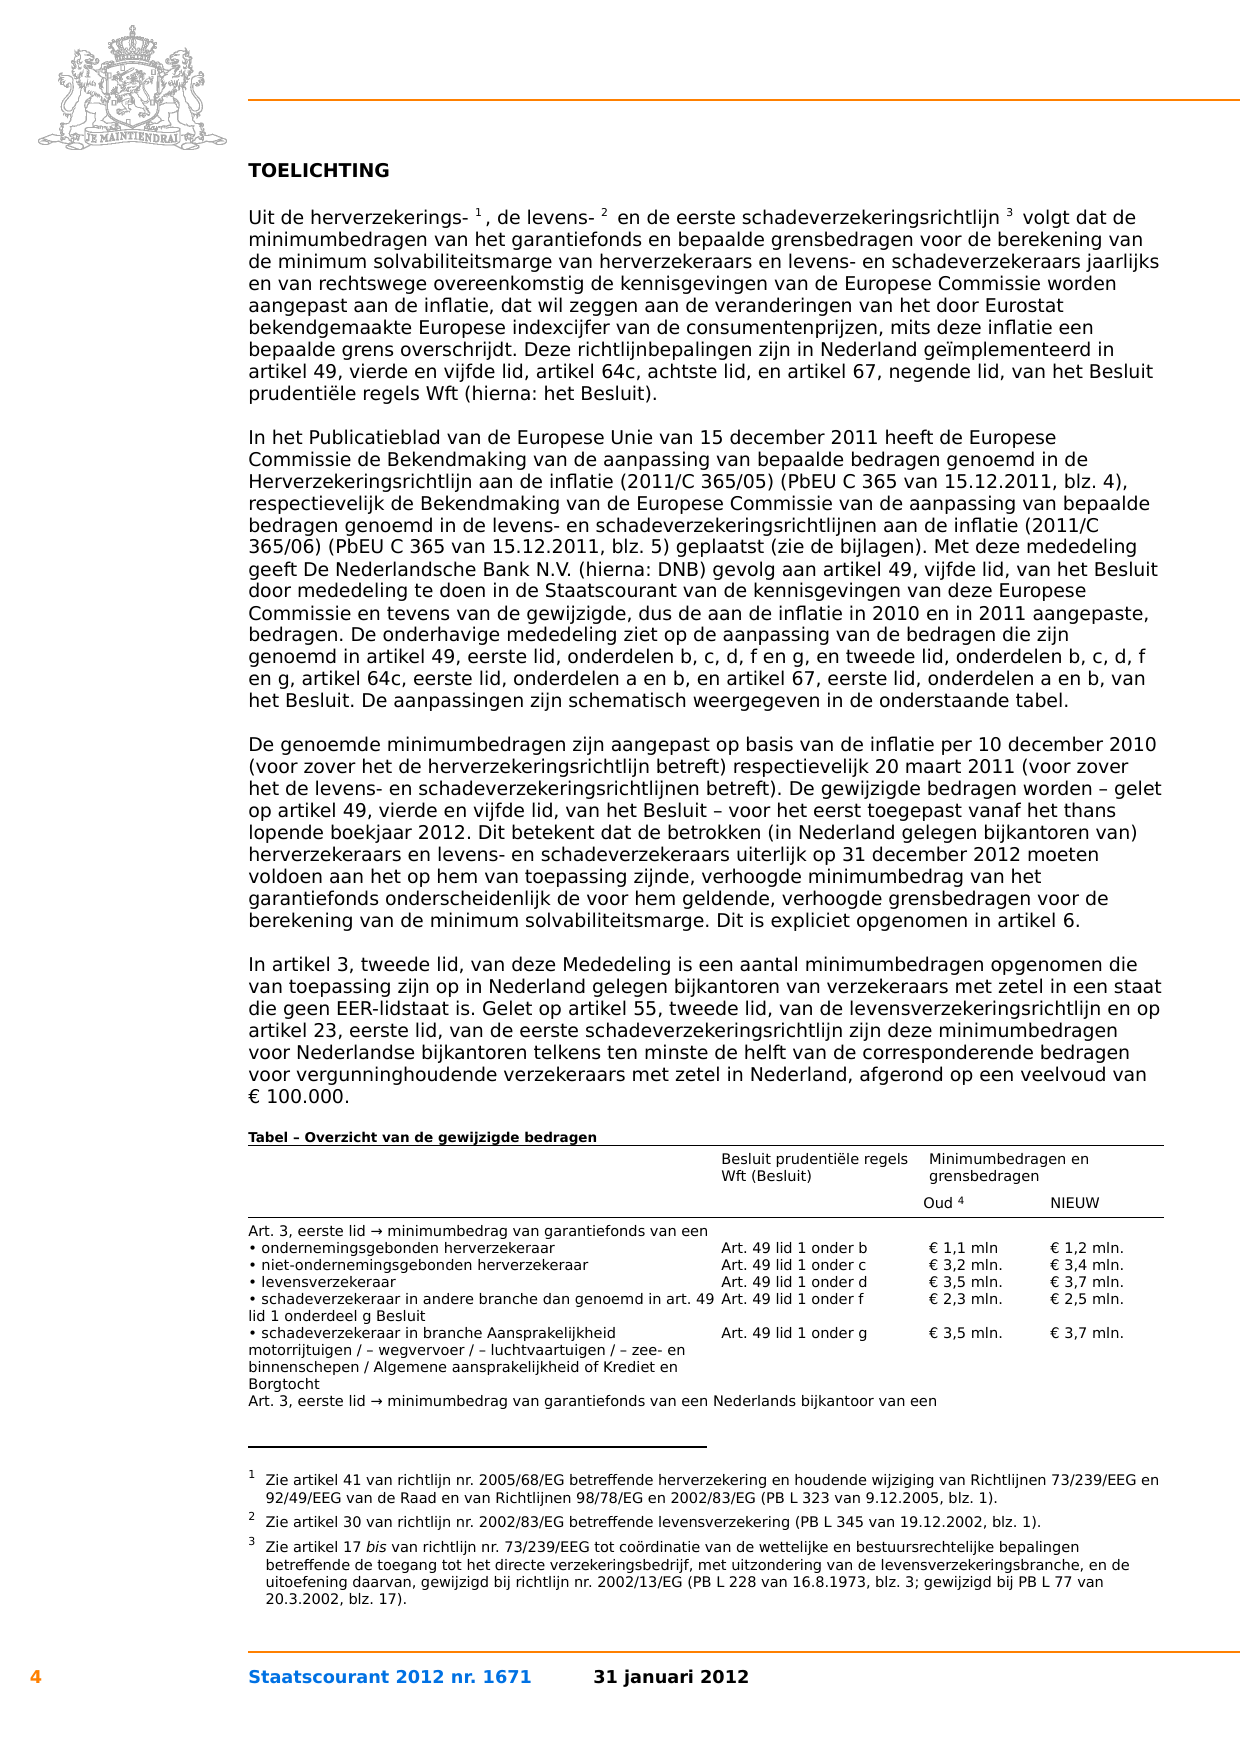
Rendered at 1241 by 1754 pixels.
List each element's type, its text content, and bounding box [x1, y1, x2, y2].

table_cell € 1,1 mln [923, 1240, 1044, 1257]
table_cell € 2,3 mln. [923, 1291, 1044, 1325]
table_cell • levensverzekeraar [248, 1274, 715, 1291]
table_cell € 3,5 mln. [923, 1274, 1044, 1291]
text Zie artikel 41 van richtlijn nr. 2005/68/EG betreffende herverzekering en houdende wijziging van Richtlijnen 73/239/EEG en 92/49/EEG van de Raad en van Richtlijnen 98/78/EG en 2002/83/EG (PB L 323 van 9.12.2005, blz. 1). [248, 1468, 1163, 1507]
table_cell Art. 49 lid 1 onder b [715, 1240, 923, 1257]
table_cell € 3,7 mln. [1044, 1274, 1163, 1291]
subtitle TOELICHTING [248, 160, 1163, 182]
table_cell € 3,4 mln. [1044, 1257, 1163, 1274]
table_cell • niet-ondernemingsgebonden herverzekeraar [248, 1257, 715, 1274]
table_cell • schadeverzekeraar in andere branche dan genoemd in art. 49 lid 1 onderdeel g Besluit [248, 1291, 715, 1325]
table_cell € 3,2 mln. [923, 1257, 1044, 1274]
text Zie artikel 17 bis van richtlijn nr. 73/239/EEG tot coördinatie van de wettelijke en bestuursrechtelijke bepalingen betreffende de toegang tot het directe verzekeringsbedrijf, met uitzondering van de levensverzekeringsbranche, en de uitoefening daarvan, gewijzigd bij richtlijn nr. 2002/13/EG (PB L 228 van 16.8.1973, blz. 3; gewijzigd bij PB L 77 van 20.3.2002, blz. 17). [248, 1535, 1163, 1608]
table_header Tabel – Overzicht van de gewijzigde bedragen [248, 1130, 1163, 1145]
table_cell • schadeverzekeraar in branche Aansprakelijkheid motorrijtuigen / – wegvervoer / – luchtvaartuigen / – zee- en binnenschepen / Algemene aansprakelijkheid of Krediet en Borgtocht [248, 1325, 715, 1393]
picture [38, 25, 227, 150]
table_cell Art. 49 lid 1 onder g [715, 1325, 923, 1393]
table_cell Art. 3, eerste lid → minimumbedrag van garantiefonds van een [248, 1218, 1163, 1240]
text In het Publicatieblad van de Europese Unie van 15 december 2011 heeft de Europese Commissie de Bekendmaking van de aanpassing van bepaalde bedragen genoemd in de Herverzekeringsrichtlijn aan de inflatie (2011/C 365/05) (PbEU C 365 van 15.12.2011, blz. 4), respectievelijk de Bekendmaking van de Europese Commissie van de aanpassing van bepaalde bedragen genoemd in de levens- en schadeverzekeringsrichtlijnen aan de inflatie (2011/C 365/06) (PbEU C 365 van 15.12.2011, blz. 5) geplaatst (zie de bijlagen). Met deze mededeling geeft De Nederlandsche Bank N.V. (hierna: DNB) gevolg aan artikel 49, vijfde lid, van het Besluit door mededeling te doen in de Staatscourant van de kennisgevingen van deze Europese Commissie en tevens van de gewijzigde, dus de aan de inflatie in 2010 en in 2011 aangepaste, bedragen. De onderhavige mededeling ziet op de aanpassing van de bedragen die zijn genoemd in artikel 49, eerste lid, onderdelen b, c, d, f en g, en tweede lid, onderdelen b, c, d, f en g, artikel 64c, eerste lid, onderdelen a en b, en artikel 67, eerste lid, onderdelen a en b, van het Besluit. De aanpassingen zijn schematisch weergegeven in de onderstaande tabel. [248, 427, 1163, 712]
table_cell NIEUW [1044, 1190, 1163, 1217]
table_cell € 2,5 mln. [1044, 1291, 1163, 1325]
table_cell Art. 3, eerste lid → minimumbedrag van garantiefonds van een Nederlands bijkantoor van een [248, 1393, 1163, 1409]
table_cell € 3,7 mln. [1044, 1325, 1163, 1393]
table_cell € 1,2 mln. [1044, 1240, 1163, 1257]
table_cell Oud 4 [923, 1190, 1044, 1217]
table_cell Art. 49 lid 1 onder d [715, 1274, 923, 1291]
text De genoemde minimumbedragen zijn aangepast op basis van de inflatie per 10 december 2010 (voor zover het de herverzekeringsrichtlijn betreft) respectievelijk 20 maart 2011 (voor zover het de levens- en schadeverzekeringsrichtlijnen betreft). De gewijzigde bedragen worden – gelet op artikel 49, vierde en vijfde lid, van het Besluit – voor het eerst toegepast vanaf het thans lopende boekjaar 2012. Dit betekent dat de betrokken (in Nederland gelegen bijkantoren van) herverzekeraars en levens- en schadeverzekeraars uiterlijk op 31 december 2012 moeten voldoen aan het op hem van toepassing zijnde, verhoogde minimumbedrag van het garantiefonds onderscheidenlijk de voor hem geldende, verhoogde grensbedragen voor de berekening van de minimum solvabiliteitsmarge. Dit is expliciet opgenomen in artikel 6. [248, 734, 1163, 932]
table_cell Art. 49 lid 1 onder f [715, 1291, 923, 1325]
table_cell € 3,5 mln. [923, 1325, 1044, 1393]
text Uit de herverzekerings- , de levens- en de eerste schadeverzekeringsrichtlijn volgt dat de minimumbedragen van het garantiefonds en bepaalde grensbedragen voor de berekening van de minimum solvabiliteitsmarge van herverzekeraars en levens- en schadeverzekeraars jaarlijks en van rechtswege overeenkomstig de kennisgevingen van de Europese Commissie worden aangepast aan de inflatie, dat wil zeggen aan de veranderingen van het door Eurostat bekendgemaakte Europese indexcijfer van de consumentenprijzen, mits deze inflatie een bepaalde grens overschrijdt. Deze richtlijnbepalingen zijn in Nederland geïmplementeerd in artikel 49, vierde en vijfde lid, artikel 64c, achtste lid, en artikel 67, negende lid, van het Besluit prudentiële regels Wft (hierna: het Besluit). [248, 207, 1163, 405]
text In artikel 3, tweede lid, van deze Mededeling is een aantal minimumbedragen opgenomen die van toepassing zijn op in Nederland gelegen bijkantoren van verzekeraars met zetel in een staat die geen EER-lidstaat is. Gelet op artikel 55, tweede lid, van de levensverzekeringsrichtlijn en op artikel 23, eerste lid, van de eerste schadeverzekeringsrichtlijn zijn deze minimumbedragen voor Nederlandse bijkantoren telkens ten minste de helft van de corresponderende bedragen voor vergunninghoudende verzekeraars met zetel in Nederland, afgerond op een veelvoud van € 100.000. [248, 954, 1163, 1108]
table_cell [248, 1146, 715, 1217]
table_cell Art. 49 lid 1 onder c [715, 1257, 923, 1274]
table_cell Besluit prudentiële regels Wft (Besluit) [715, 1146, 923, 1217]
text Zie artikel 30 van richtlijn nr. 2002/83/EG betreffende levensverzekering (PB L 345 van 19.12.2002, blz. 1). [248, 1510, 1163, 1532]
table_cell • ondernemingsgebonden herverzekeraar [248, 1240, 715, 1257]
table_cell Minimumbedragen en grensbedragen [923, 1146, 1163, 1190]
